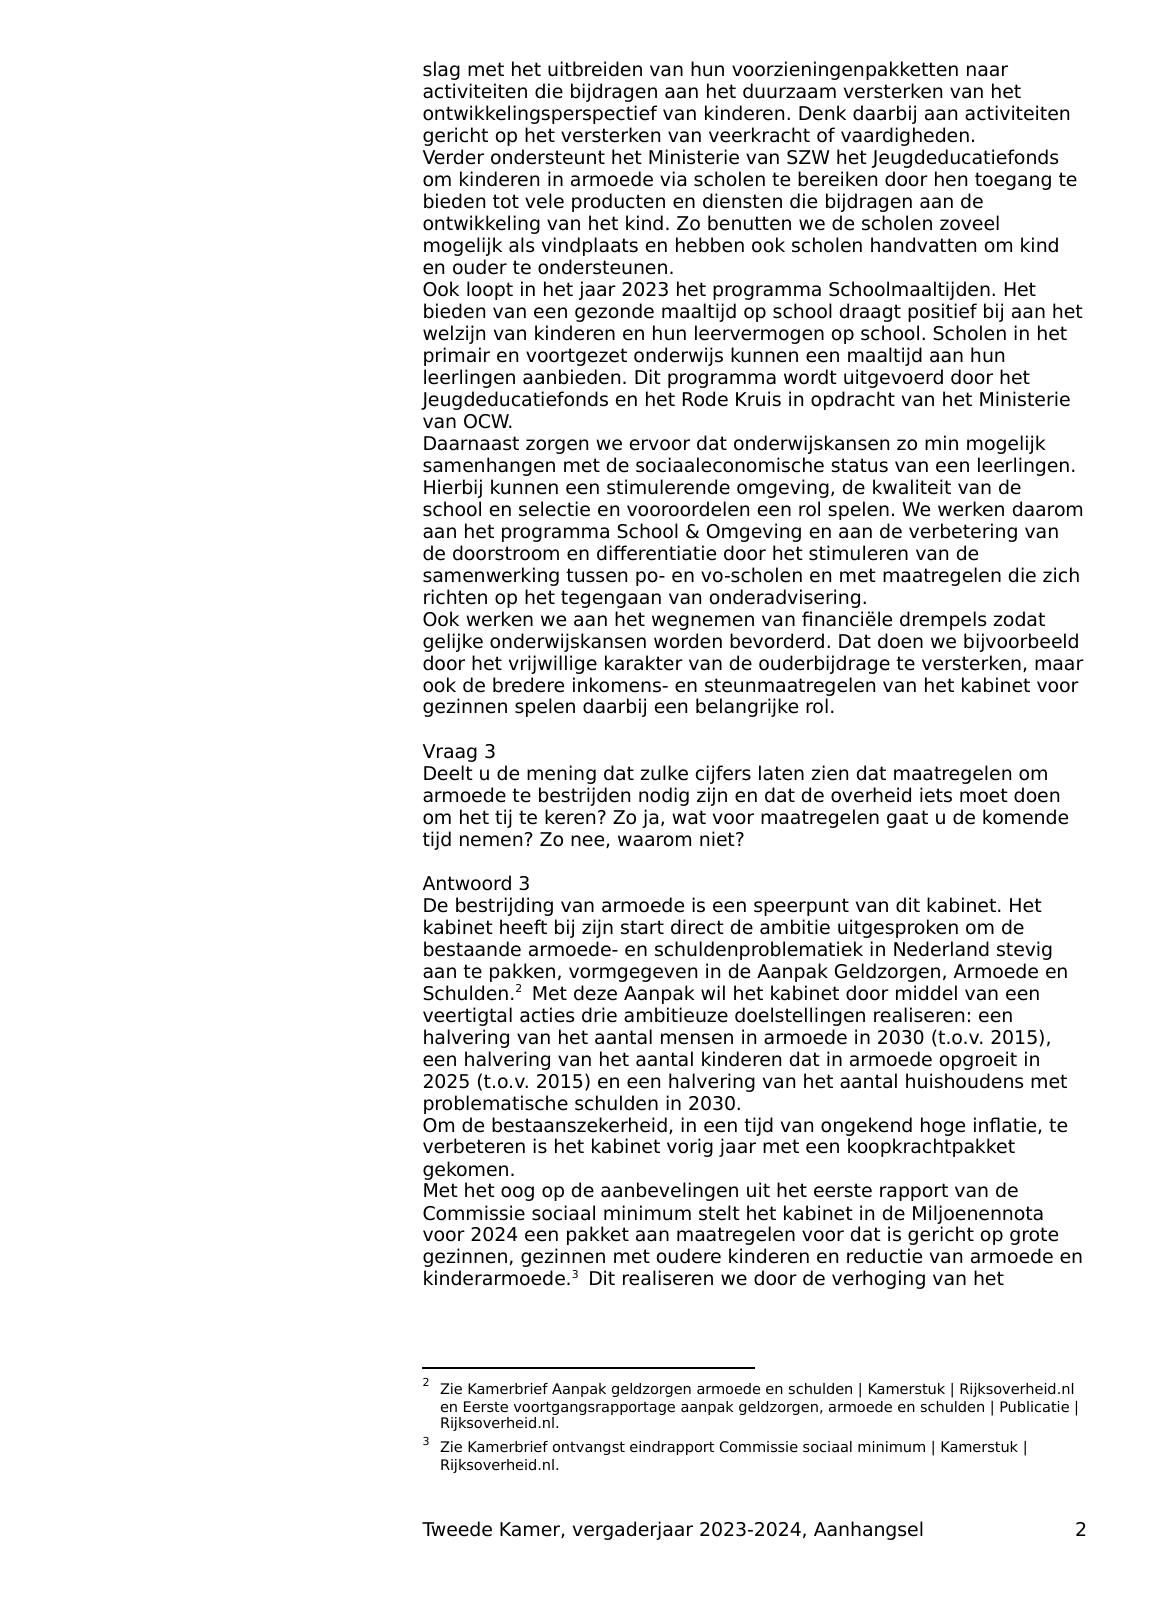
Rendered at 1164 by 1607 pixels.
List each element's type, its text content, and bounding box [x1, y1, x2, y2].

text Vraag 3 [422, 741, 1087, 763]
text Met het oog op de aanbevelingen uit het eerste rapport van de Commissie sociaal minimum stelt het kabinet in de Miljoenennota voor 2024 een pakket aan maatregelen voor dat is gericht op grote gezinnen, gezinnen met oudere kinderen en reductie van armoede en kinderarmoede. Dit realiseren we door de verhoging van het [422, 1180, 1087, 1290]
text Deelt u de mening dat zulke cijfers laten zien dat maatregelen om armoede te bestrijden nodig zijn en dat de overheid iets moet doen om het tij te keren? Zo ja, wat voor maatregelen gaat u de komende tijd nemen? Zo nee, waarom niet? [422, 763, 1087, 851]
text De bestrijding van armoede is een speerpunt van dit kabinet. Het kabinet heeft bij zijn start direct de ambitie uitgesproken om de bestaande armoede- en schuldenproblematiek in Nederland stevig aan te pakken, vormgegeven in de Aanpak Geldzorgen, Armoede en Schulden. Met deze Aanpak wil het kabinet door middel van een veertigtal acties drie ambitieuze doelstellingen realiseren: een halvering van het aantal mensen in armoede in 2030 (t.o.v. 2015), een halvering van het aantal kinderen dat in armoede opgroeit in 2025 (t.o.v. 2015) en een halvering van het aantal huishoudens met problematische schulden in 2030. [422, 895, 1087, 1114]
text Daarnaast zorgen we ervoor dat onderwijskansen zo min mogelijk samenhangen met de sociaaleconomische status van een leerlingen. Hierbij kunnen een stimulerende omgeving, de kwaliteit van de school en selectie en vooroordelen een rol spelen. We werken daarom aan het programma School & Omgeving en aan de verbetering van de doorstroom en differentiatie door het stimuleren van de samenwerking tussen po- en vo-scholen en met maatregelen die zich richten op het tegengaan van onderadvisering. [422, 433, 1087, 608]
text Ook loopt in het jaar 2023 het programma Schoolmaaltijden. Het bieden van een gezonde maaltijd op school draagt positief bij aan het welzijn van kinderen en hun leervermogen op school. Scholen in het primair en voortgezet onderwijs kunnen een maaltijd aan hun leerlingen aanbieden. Dit programma wordt uitgevoerd door het Jeugdeducatiefonds en het Rode Kruis in opdracht van het Ministerie van OCW. [422, 279, 1087, 433]
text Verder ondersteunt het Ministerie van SZW het Jeugdeducatiefonds om kinderen in armoede via scholen te bereiken door hen toegang te bieden tot vele producten en diensten die bijdragen aan de ontwikkeling van het kind. Zo benutten we de scholen zoveel mogelijk als vindplaats en hebben ook scholen handvatten om kind en ouder te ondersteunen. [422, 147, 1087, 279]
text Zie Kamerbrief ontvangst eindrapport Commissie sociaal minimum | Kamerstuk | Rijksoverheid.nl. [422, 1435, 1087, 1474]
text Ook werken we aan het wegnemen van financiële drempels zodat gelijke onderwijskansen worden bevorderd. Dat doen we bijvoorbeeld door het vrijwillige karakter van de ouderbijdrage te versterken, maar ook de bredere inkomens- en steunmaatregelen van het kabinet voor gezinnen spelen daarbij een belangrijke rol. [422, 608, 1087, 718]
text Om de bestaanszekerheid, in een tijd van ongekend hoge inflatie, te verbeteren is het kabinet vorig jaar met een koopkrachtpakket gekomen. [422, 1114, 1087, 1180]
text slag met het uitbreiden van hun voorzieningenpakketten naar activiteiten die bijdragen aan het duurzaam versterken van het ontwikkelingsperspectief van kinderen. Denk daarbij aan activiteiten gericht op het versterken van veerkracht of vaardigheden. [422, 59, 1087, 147]
text Zie Kamerbrief Aanpak geldzorgen armoede en schulden | Kamerstuk | Rijksoverheid.nl en Eerste voortgangsrapportage aanpak geldzorgen, armoede en schulden | Publicatie | Rijksoverheid.nl. [422, 1377, 1087, 1432]
text Antwoord 3 [422, 873, 1087, 895]
